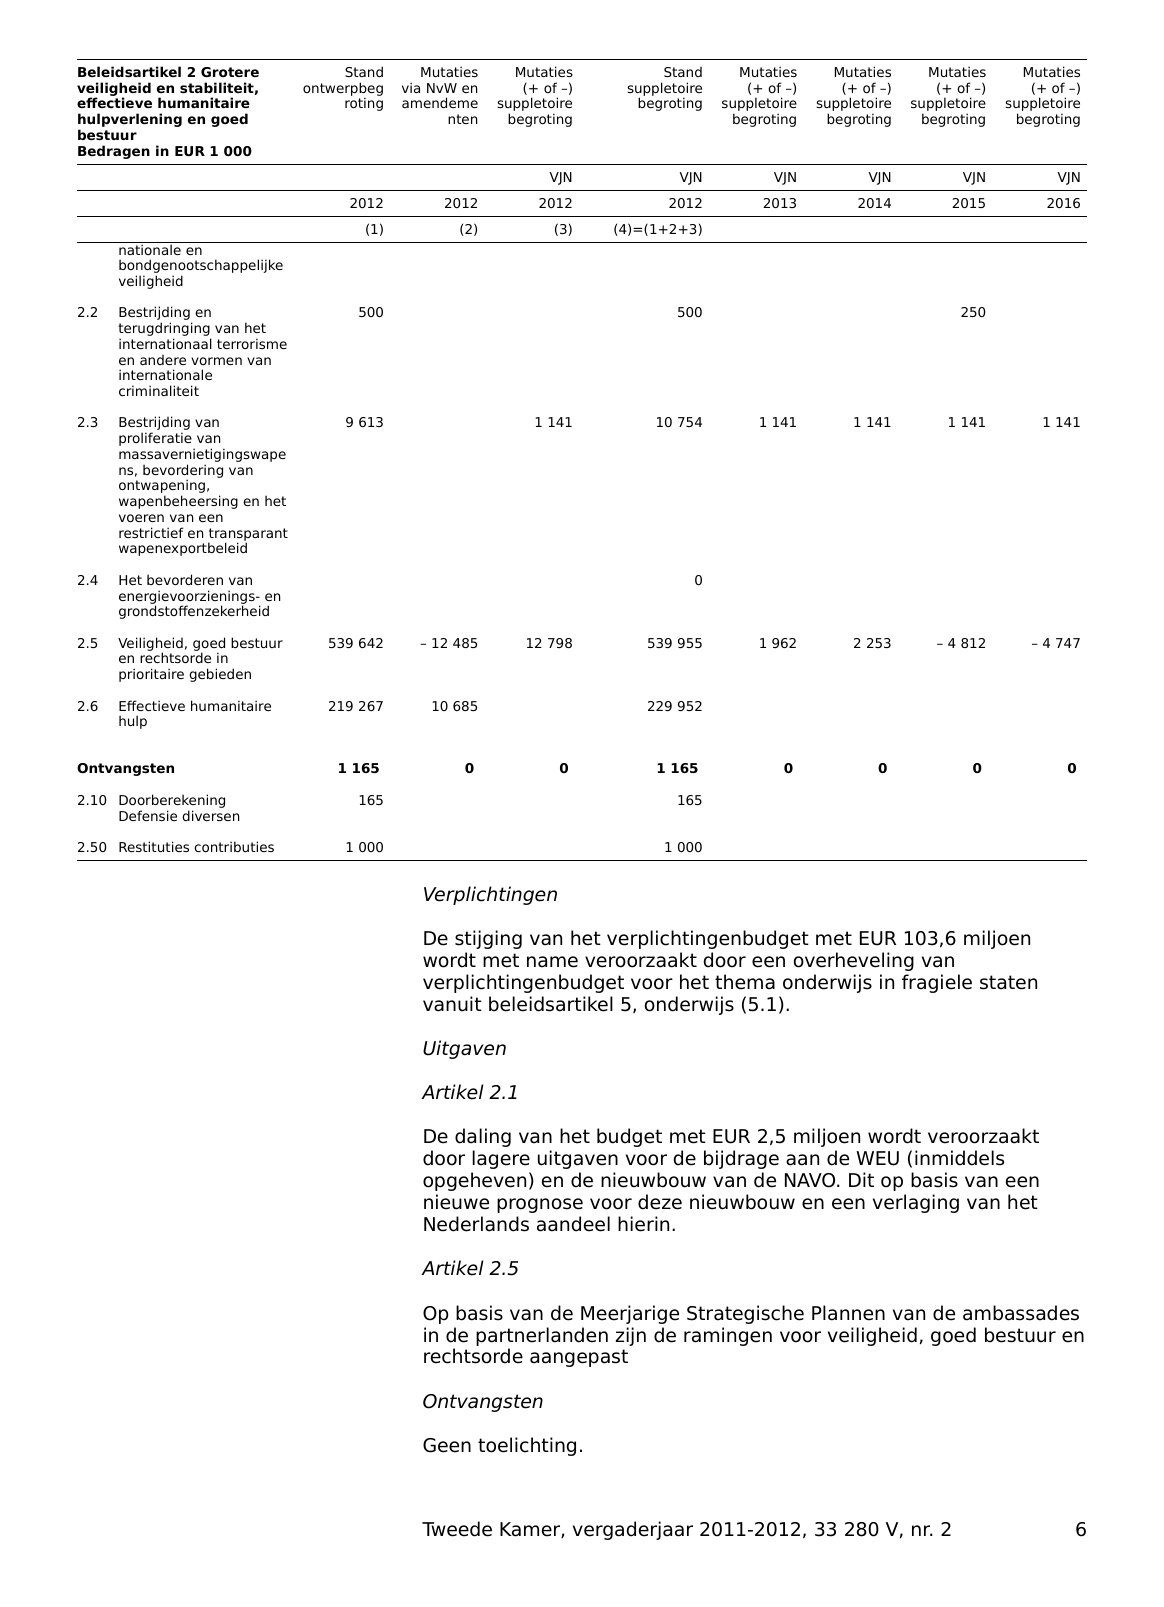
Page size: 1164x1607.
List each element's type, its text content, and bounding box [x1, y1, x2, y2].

table_cell [484, 746, 579, 761]
table_cell [390, 290, 484, 305]
table_cell [295, 573, 390, 620]
table_cell [484, 243, 579, 289]
table_cell [295, 557, 390, 573]
table_cell [992, 793, 1087, 824]
table_cell 10 685 [390, 699, 484, 730]
table_cell [803, 746, 897, 761]
table_cell [709, 777, 803, 793]
table_cell [77, 683, 112, 698]
subtitle Uitgaven [422, 1038, 1087, 1060]
subtitle Artikel 2.5 [422, 1258, 1087, 1280]
table_cell [390, 840, 484, 860]
table_cell [709, 290, 803, 305]
table_header Mutaties (+ of –) suppletoire begroting [484, 60, 579, 164]
table_cell [295, 746, 390, 761]
table_cell – 12 485 [390, 636, 484, 683]
table_cell 219 267 [295, 699, 390, 730]
table_cell [295, 400, 390, 415]
table_cell [484, 824, 579, 840]
table_cell [579, 290, 708, 305]
table_cell [484, 620, 579, 636]
table_cell [709, 824, 803, 840]
table_cell [484, 730, 579, 746]
table_cell [579, 243, 708, 289]
table_cell 1 962 [709, 636, 803, 683]
table_cell [709, 557, 803, 573]
table_cell [77, 400, 112, 415]
table_cell [992, 777, 1087, 793]
table_cell [709, 793, 803, 824]
table_cell [579, 400, 708, 415]
table_cell 2013 [709, 191, 803, 216]
table_cell [898, 683, 992, 698]
table_cell [295, 165, 390, 190]
table_cell [709, 217, 803, 242]
table_cell [803, 840, 897, 860]
table_cell [112, 290, 295, 305]
table_cell [484, 400, 579, 415]
table_cell [803, 620, 897, 636]
table_cell [898, 620, 992, 636]
table_cell [77, 730, 112, 746]
table_cell [579, 730, 708, 746]
table_cell 539 955 [579, 636, 708, 683]
table_cell [803, 557, 897, 573]
table_cell 1 141 [992, 415, 1087, 557]
table_cell 165 [579, 793, 708, 824]
table_cell VJN [803, 165, 897, 190]
table_cell [579, 683, 708, 698]
table_cell [992, 730, 1087, 746]
table_cell 2.6 [77, 699, 112, 730]
table_cell [484, 777, 579, 793]
table_cell [390, 243, 484, 289]
table_cell [112, 824, 295, 840]
table_cell [709, 573, 803, 620]
table_cell [77, 777, 112, 793]
table_cell [112, 400, 295, 415]
table_cell [77, 557, 112, 573]
table_cell [709, 620, 803, 636]
table_cell VJN [898, 165, 992, 190]
table_cell [390, 746, 484, 761]
table_cell [484, 290, 579, 305]
subtitle Artikel 2.1 [422, 1082, 1087, 1104]
table_cell 1 141 [803, 415, 897, 557]
table_cell [992, 699, 1087, 730]
table_cell [709, 746, 803, 761]
table_cell Doorberekening Defensie diversen [112, 793, 295, 824]
table_cell 500 [579, 305, 708, 399]
table_cell 1 165 [295, 761, 390, 777]
table_cell [992, 243, 1087, 289]
table_cell [992, 557, 1087, 573]
table_cell Bestrijding en terugdringing van het internationaal terrorisme en andere vormen van internationale criminaliteit [112, 305, 295, 399]
table_cell [112, 557, 295, 573]
table_cell Het bevorderen van energievoorzienings- en grondstoffenzekerheid [112, 573, 295, 620]
table_header Mutaties (+ of –) suppletoire begroting [803, 60, 897, 164]
table_cell [898, 746, 992, 761]
table_cell [112, 683, 295, 698]
table_cell 1 141 [484, 415, 579, 557]
table_cell [579, 620, 708, 636]
table_cell [803, 793, 897, 824]
table_cell 2.4 [77, 573, 112, 620]
table_cell [77, 217, 295, 242]
table_cell [803, 217, 897, 242]
table_cell [898, 793, 992, 824]
table_cell [709, 305, 803, 399]
table_cell [992, 620, 1087, 636]
table_cell [803, 777, 897, 793]
table_cell [484, 699, 579, 730]
table_cell [390, 777, 484, 793]
table_cell [992, 290, 1087, 305]
table_cell [709, 730, 803, 746]
table_cell 2.3 [77, 415, 112, 557]
table_cell 2012 [295, 191, 390, 216]
table_header Stand ontwerpbegroting [295, 60, 390, 164]
table_cell 9 613 [295, 415, 390, 557]
table_cell [77, 290, 112, 305]
table_cell [898, 217, 992, 242]
table_cell [112, 746, 295, 761]
table_cell [390, 400, 484, 415]
table_cell [390, 305, 484, 399]
table_header Stand suppletoire begroting [579, 60, 708, 164]
table_cell [390, 165, 484, 190]
table_cell [898, 290, 992, 305]
table_cell [390, 557, 484, 573]
table_cell [112, 620, 295, 636]
table_cell [390, 620, 484, 636]
subtitle Ontvangsten [422, 1391, 1087, 1413]
table_cell [992, 400, 1087, 415]
table_cell [803, 730, 897, 746]
table_cell 229 952 [579, 699, 708, 730]
table_cell [484, 683, 579, 698]
table_cell nationale en bondgenootschappelijke veiligheid [112, 243, 295, 289]
text Geen toelichting. [422, 1435, 1087, 1457]
table_cell [803, 573, 897, 620]
table_header Mutaties (+ of –) suppletoire begroting [898, 60, 992, 164]
table_cell [295, 777, 390, 793]
table_cell 2 253 [803, 636, 897, 683]
table_cell VJN [484, 165, 579, 190]
table_cell 1 141 [898, 415, 992, 557]
table_cell 2016 [992, 191, 1087, 216]
table_cell [898, 824, 992, 840]
table_cell [484, 793, 579, 824]
table_cell [484, 557, 579, 573]
table_cell [112, 730, 295, 746]
table_cell 1 141 [709, 415, 803, 557]
table_cell 0 [484, 761, 579, 777]
table_cell [898, 557, 992, 573]
table_header Mutaties (+ of –) suppletoire begroting [709, 60, 803, 164]
table_cell [992, 840, 1087, 860]
subtitle Verplichtingen [422, 884, 1087, 906]
table_cell 2015 [898, 191, 992, 216]
table_cell 539 642 [295, 636, 390, 683]
table_cell [484, 573, 579, 620]
table_cell – 4 812 [898, 636, 992, 683]
table_cell [992, 217, 1087, 242]
table_cell [579, 824, 708, 840]
table_cell 1 000 [295, 840, 390, 860]
table_cell 500 [295, 305, 390, 399]
table_cell 0 [390, 761, 484, 777]
table_cell [295, 683, 390, 698]
table_cell [709, 243, 803, 289]
table_cell [77, 165, 295, 190]
table_cell [898, 573, 992, 620]
table_cell [390, 824, 484, 840]
table_cell [77, 746, 112, 761]
table_cell [898, 777, 992, 793]
table_header Beleidsartikel 2 Grotere veiligheid en stabiliteit, effectieve humanitaire hulpverlening en goed bestuur Bedragen in EUR 1 000 [77, 60, 295, 164]
table_cell [992, 305, 1087, 399]
text De stijging van het verplichtingenbudget met EUR 103,6 miljoen wordt met name veroorzaakt door een overheveling van verplichtingenbudget voor het thema onderwijs in fragiele staten vanuit beleidsartikel 5, onderwijs (5.1). [422, 928, 1087, 1016]
table_cell [484, 840, 579, 860]
table_cell [295, 824, 390, 840]
table_cell 2014 [803, 191, 897, 216]
table_cell [898, 730, 992, 746]
table_cell Bestrijding van proliferatie van massavernietigingswapens, bevordering van ontwapening, wapenbeheersing en het voeren van een restrictief en transparant wapenexportbeleid [112, 415, 295, 557]
table_cell [390, 683, 484, 698]
table_cell (3) [484, 217, 579, 242]
table_cell 0 [709, 761, 803, 777]
table_cell 1 000 [579, 840, 708, 860]
table_cell 0 [898, 761, 992, 777]
table_cell [709, 400, 803, 415]
table_cell [992, 824, 1087, 840]
table_cell [295, 730, 390, 746]
table_cell 2.50 [77, 840, 112, 860]
table_cell Ontvangsten [77, 761, 295, 777]
table_cell 1 165 [579, 761, 708, 777]
table_cell [803, 290, 897, 305]
table_cell [295, 243, 390, 289]
table_cell [803, 400, 897, 415]
table_cell [579, 777, 708, 793]
table_cell (2) [390, 217, 484, 242]
table_cell Restituties contributies [112, 840, 295, 860]
table_cell 2012 [390, 191, 484, 216]
table_cell (1) [295, 217, 390, 242]
table_cell [992, 683, 1087, 698]
table_cell [898, 699, 992, 730]
table_cell Veiligheid, goed bestuur en rechtsorde in prioritaire gebieden [112, 636, 295, 683]
table_cell [709, 840, 803, 860]
table_cell [803, 305, 897, 399]
table_cell 0 [803, 761, 897, 777]
table_cell Effectieve humanitaire hulp [112, 699, 295, 730]
table_cell (4)=(1+2+3) [579, 217, 708, 242]
table_header Mutaties via NvW en amendementen [390, 60, 484, 164]
table_cell [992, 746, 1087, 761]
table_cell 2.5 [77, 636, 112, 683]
table_cell VJN [579, 165, 708, 190]
table_cell [484, 305, 579, 399]
table_cell [390, 415, 484, 557]
table_cell VJN [992, 165, 1087, 190]
table_cell 2.2 [77, 305, 112, 399]
table_cell [579, 746, 708, 761]
table_cell [77, 243, 112, 289]
table_cell 250 [898, 305, 992, 399]
table_cell [77, 191, 295, 216]
table_cell [803, 243, 897, 289]
table_cell 12 798 [484, 636, 579, 683]
table_cell [709, 699, 803, 730]
table_cell [803, 699, 897, 730]
table_header Mutaties (+ of –) suppletoire begroting [992, 60, 1087, 164]
table_cell [112, 777, 295, 793]
table_cell [295, 290, 390, 305]
table_cell VJN [709, 165, 803, 190]
table_cell 0 [579, 573, 708, 620]
table_cell 2012 [579, 191, 708, 216]
table_cell [390, 730, 484, 746]
table_cell 2.10 [77, 793, 112, 824]
table_cell [77, 824, 112, 840]
table_cell 10 754 [579, 415, 708, 557]
table_cell [898, 243, 992, 289]
table_cell [898, 840, 992, 860]
table_cell 2012 [484, 191, 579, 216]
table_cell [390, 793, 484, 824]
table_cell [709, 683, 803, 698]
table_cell [77, 620, 112, 636]
table_cell [390, 573, 484, 620]
table_cell 165 [295, 793, 390, 824]
table_cell [992, 573, 1087, 620]
table_cell [898, 400, 992, 415]
table_cell [803, 824, 897, 840]
table_cell [295, 620, 390, 636]
table_cell 0 [992, 761, 1087, 777]
table_cell [579, 557, 708, 573]
text De daling van het budget met EUR 2,5 miljoen wordt veroorzaakt door lagere uitgaven voor de bijdrage aan de WEU (inmiddels opgeheven) en de nieuwbouw van de NAVO. Dit op basis van een nieuwe prognose voor deze nieuwbouw en een verlaging van het Nederlands aandeel hierin. [422, 1126, 1087, 1236]
text Op basis van de Meerjarige Strategische Plannen van de ambassades in de partnerlanden zijn de ramingen voor veiligheid, goed bestuur en rechtsorde aangepast [422, 1302, 1087, 1368]
table_cell [803, 683, 897, 698]
table_cell – 4 747 [992, 636, 1087, 683]
